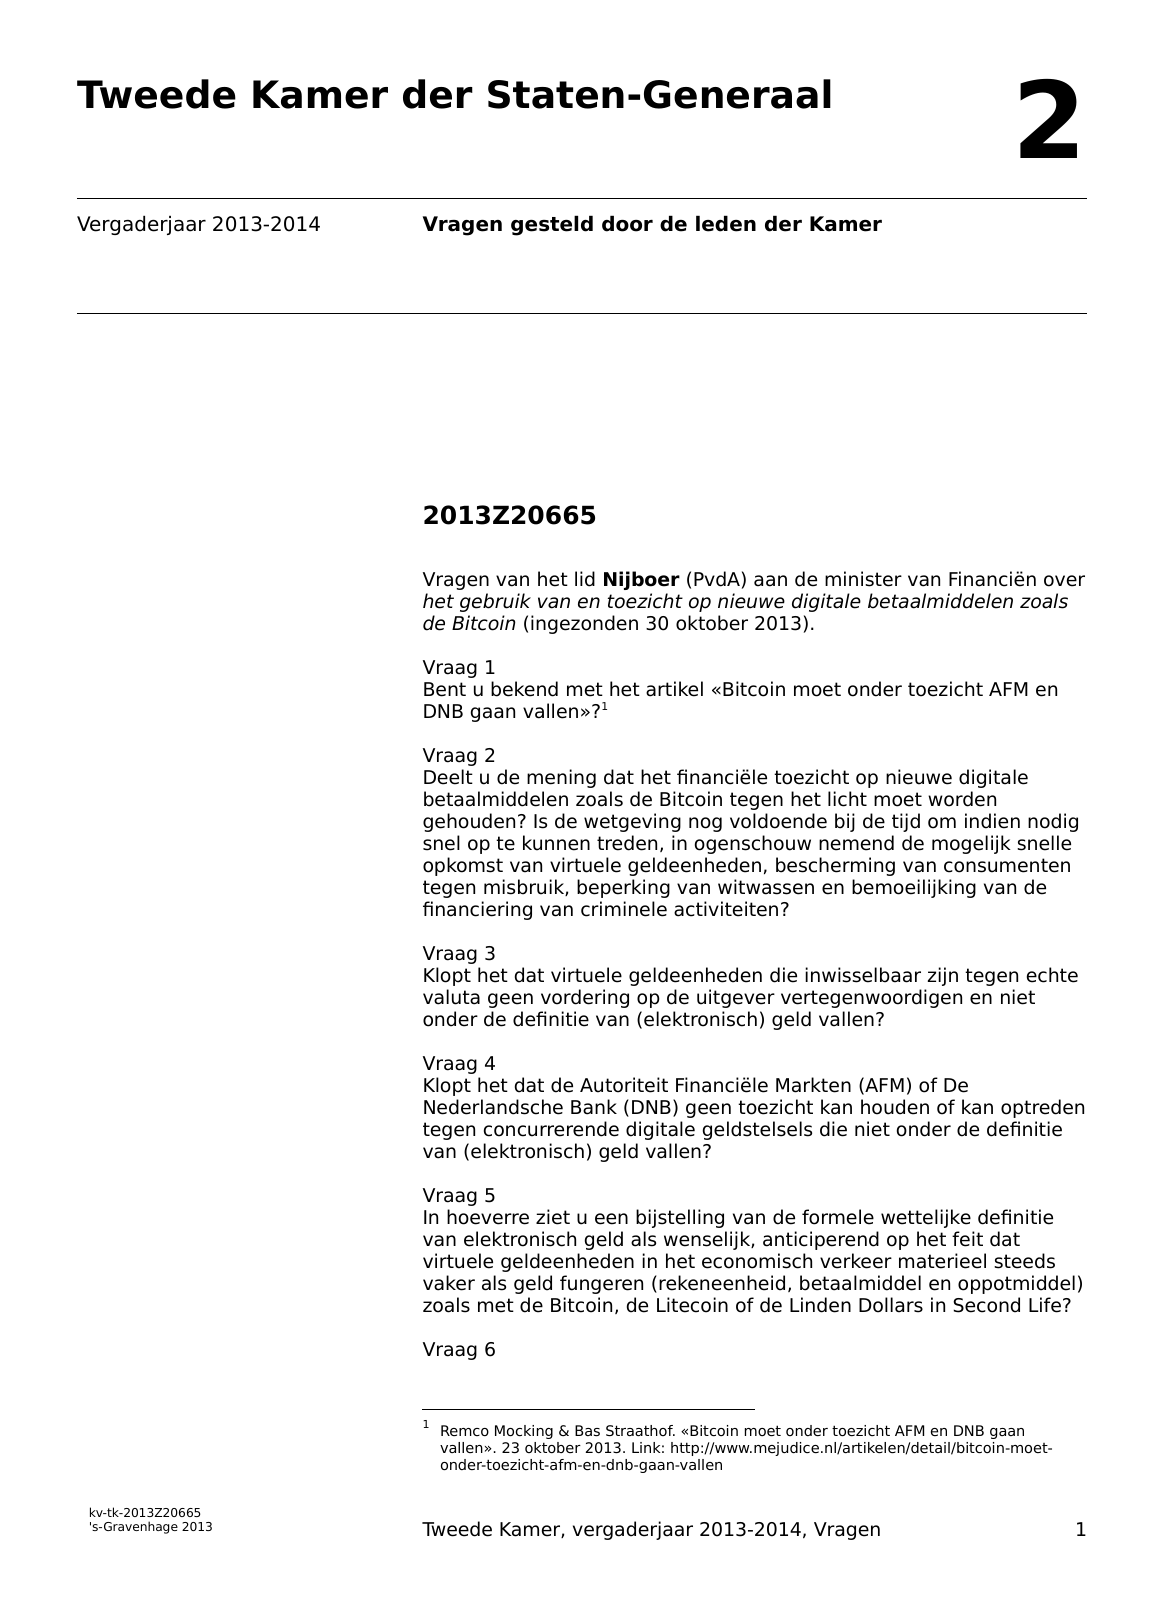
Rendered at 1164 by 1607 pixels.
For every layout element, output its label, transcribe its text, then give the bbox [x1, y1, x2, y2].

text Vraag 6 [422, 1339, 1087, 1361]
text Remco Mocking & Bas Straathof. «Bitcoin moet onder toezicht AFM en DNB gaan vallen». 23 oktober 2013. Link: http://www.mejudice.nl/artikelen/detail/bitcoin-moet-onder-toezicht-afm-en-dnb-gaan-vallen [422, 1418, 1087, 1474]
text Klopt het dat virtuele geldeenheden die inwisselbaar zijn tegen echte valuta geen vordering op de uitgever vertegenwoordigen en niet onder de definitie van (elektronisch) geld vallen? [422, 965, 1087, 1031]
table_header 2 [886, 59, 1087, 198]
table_header Tweede Kamer der Staten-Generaal [77, 59, 886, 198]
text kv-tk-2013Z20665 [88, 1506, 323, 1520]
text Vraag 3 [422, 943, 1087, 965]
text Vraag 1 [422, 657, 1087, 679]
text In hoeverre ziet u een bijstelling van de formele wettelijke definitie van elektronisch geld als wenselijk, anticiperend op het feit dat virtuele geldeenheden in het economisch verkeer materieel steeds vaker als geld fungeren (rekeneenheid, betaalmiddel en oppotmiddel) zoals met de Bitcoin, de Litecoin of de Linden Dollars in Second Life? [422, 1207, 1087, 1317]
table_cell Vergaderjaar 2013-2014 [77, 199, 422, 313]
text Bent u bekend met het artikel «Bitcoin moet onder toezicht AFM en DNB gaan vallen»? [422, 679, 1087, 723]
text Vraag 2 [422, 745, 1087, 767]
text Klopt het dat de Autoriteit Financiële Markten (AFM) of De Nederlandsche Bank (DNB) geen toezicht kan houden of kan optreden tegen concurrerende digitale geldstelsels die niet onder de definitie van (elektronisch) geld vallen? [422, 1075, 1087, 1163]
text 2013Z20665 [422, 501, 1087, 531]
text Deelt u de mening dat het financiële toezicht op nieuwe digitale betaalmiddelen zoals de Bitcoin tegen het licht moet worden gehouden? Is de wetgeving nog voldoende bij de tijd om indien nodig snel op te kunnen treden, in ogenschouw nemend de mogelijk snelle opkomst van virtuele geldeenheden, bescherming van consumenten tegen misbruik, beperking van witwassen en bemoeilijking van de financiering van criminele activiteiten? [422, 767, 1087, 921]
text Vragen van het lid Nijboer (PvdA) aan de minister van Financiën over het gebruik van en toezicht op nieuwe digitale betaalmiddelen zoals de Bitcoin (ingezonden 30 oktober 2013). [422, 569, 1087, 635]
table_cell Vragen gesteld door de leden der Kamer [422, 199, 1087, 313]
text Vraag 4 [422, 1053, 1087, 1075]
text Vraag 5 [422, 1185, 1087, 1207]
text 's-Gravenhage 2013 [88, 1520, 323, 1534]
